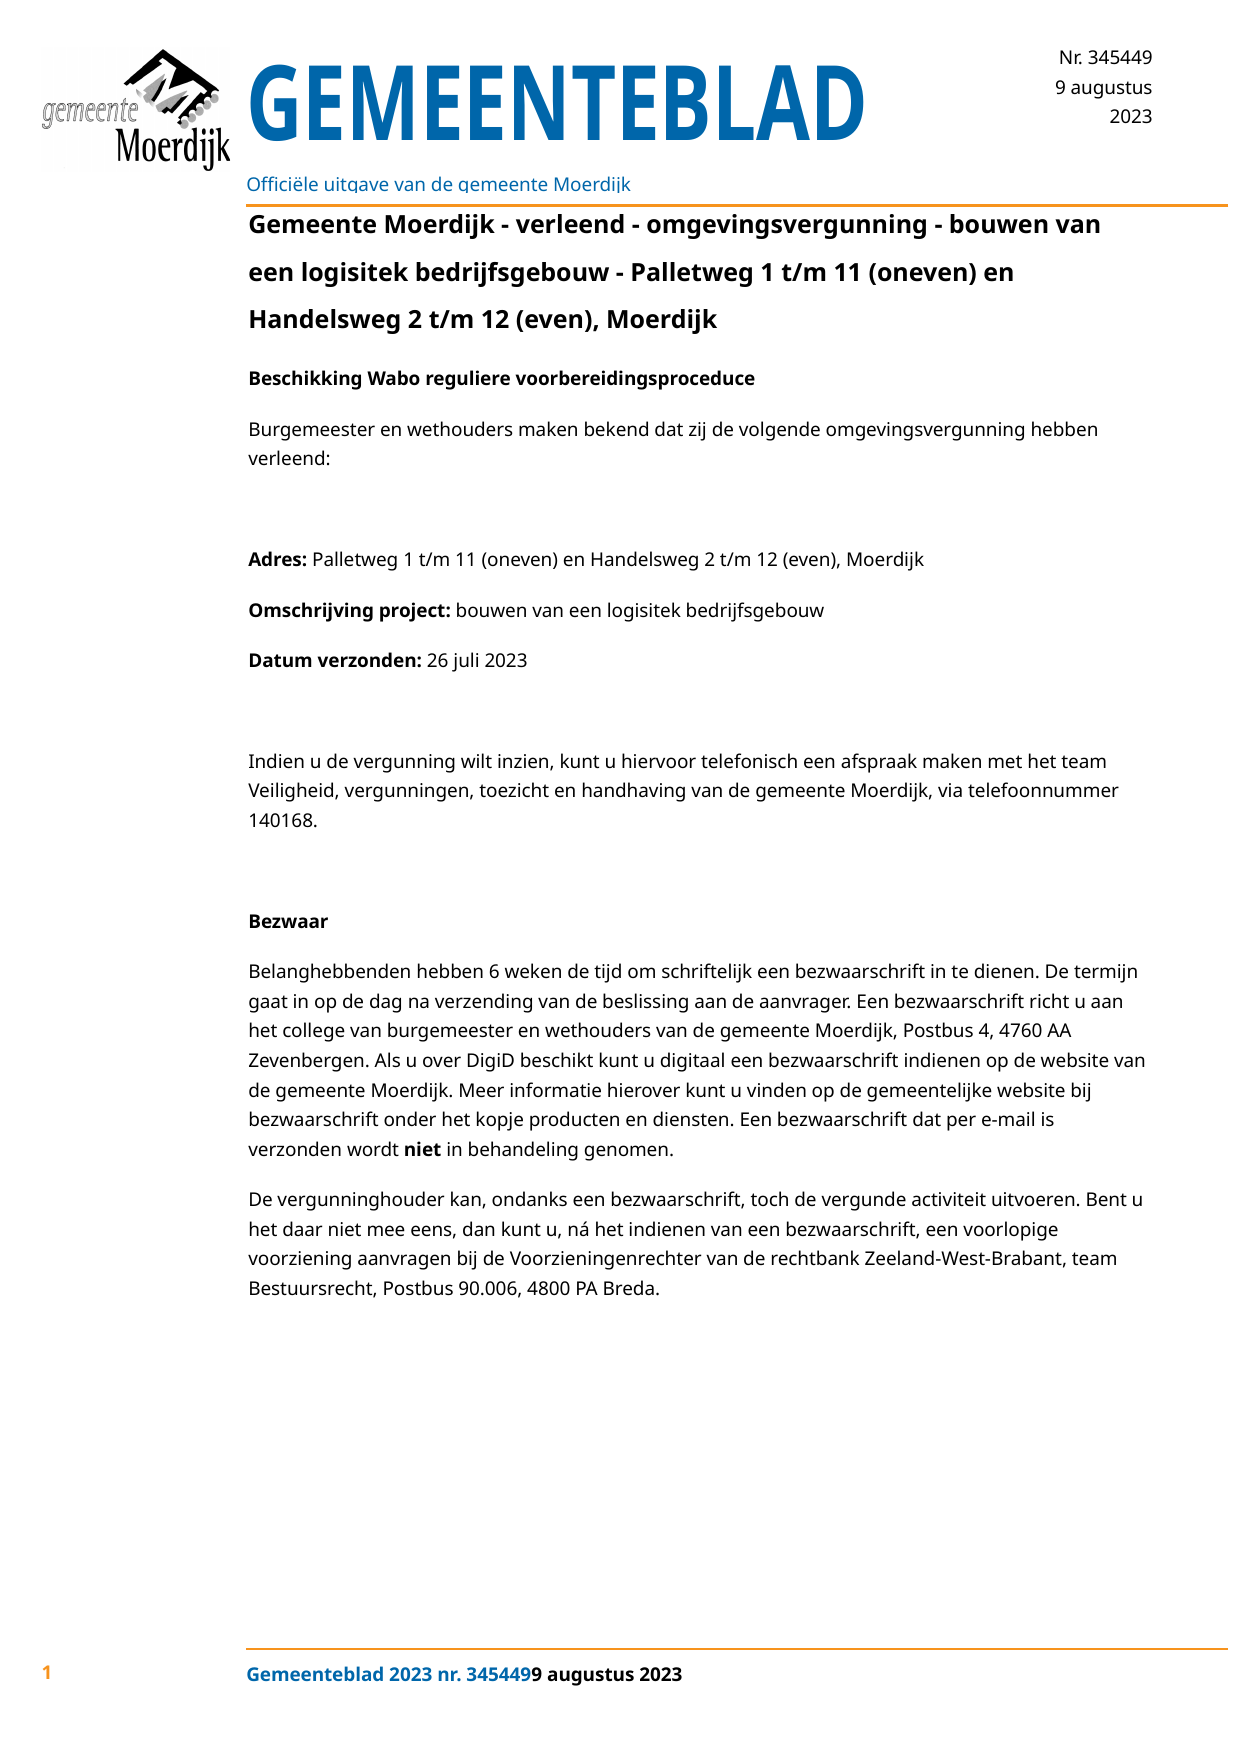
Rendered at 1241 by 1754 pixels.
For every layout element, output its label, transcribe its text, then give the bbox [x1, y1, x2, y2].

text Adres: Palletweg 1 t/m 11 (oneven) en Handelsweg 2 t/m 12 (even), Moerdijk [248, 546, 1152, 572]
text Bezwaar [248, 908, 1152, 934]
text Belanghebbenden hebben 6 weken de tijd om schriftelijk een bezwaarschrift in te dienen. De termijn gaat in op de dag na verzending van de beslissing aan de aanvrager. Een bezwaarschrift richt u aan het college van burgemeester en wethouders van de gemeente Moerdijk, Postbus 4, 4760 AA Zevenbergen. Als u over DigiD beschikt kunt u digitaal een bezwaarschrift indienen op de website van de gemeente Moerdijk. Meer informatie hierover kunt u vinden op de gemeentelijke website bij bezwaarschrift onder het kopje producten en diensten. Een bezwaarschrift dat per e-mail is verzonden wordt niet in behandeling genomen. [248, 958, 1152, 1162]
picture [41, 47, 231, 172]
text Datum verzonden: 26 juli 2023 [248, 647, 1152, 673]
text Omschrijving project: bouwen van een logisitek bedrijfsgebouw [248, 597, 1152, 622]
text Indien u de vergunning wilt inzien, kunt u hiervoor telefonisch een afspraak maken met het team Veiligheid, vergunningen, toezicht en handhaving van de gemeente Moerdijk, via telefoonnummer 140168. [248, 748, 1152, 833]
text Burgemeester en wethouders maken bekend dat zij de volgende omgevingsvergunning hebben verleend: [248, 416, 1152, 471]
text Gemeente Moerdijk - verleend - omgevingsvergunning - bouwen van een logisitek bedrijfsgebouw - Palletweg 1 t/m 11 (oneven) en Handelsweg 2 t/m 12 (even), Moerdijk [248, 207, 1152, 336]
text De vergunninghouder kan, ondanks een bezwaarschrift, toch de vergunde activiteit uitvoeren. Bent u het daar niet mee eens, dan kunt u, ná het indienen van een bezwaarschrift, een voorlopige voorziening aanvragen bij de Voorzieningenrechter van de rechtbank Zeeland-West-Brabant, team Bestuursrecht, Postbus 90.006, 4800 PA Breda. [248, 1186, 1152, 1301]
text Beschikking Wabo reguliere voorbereidingsproceduce [248, 366, 1152, 391]
